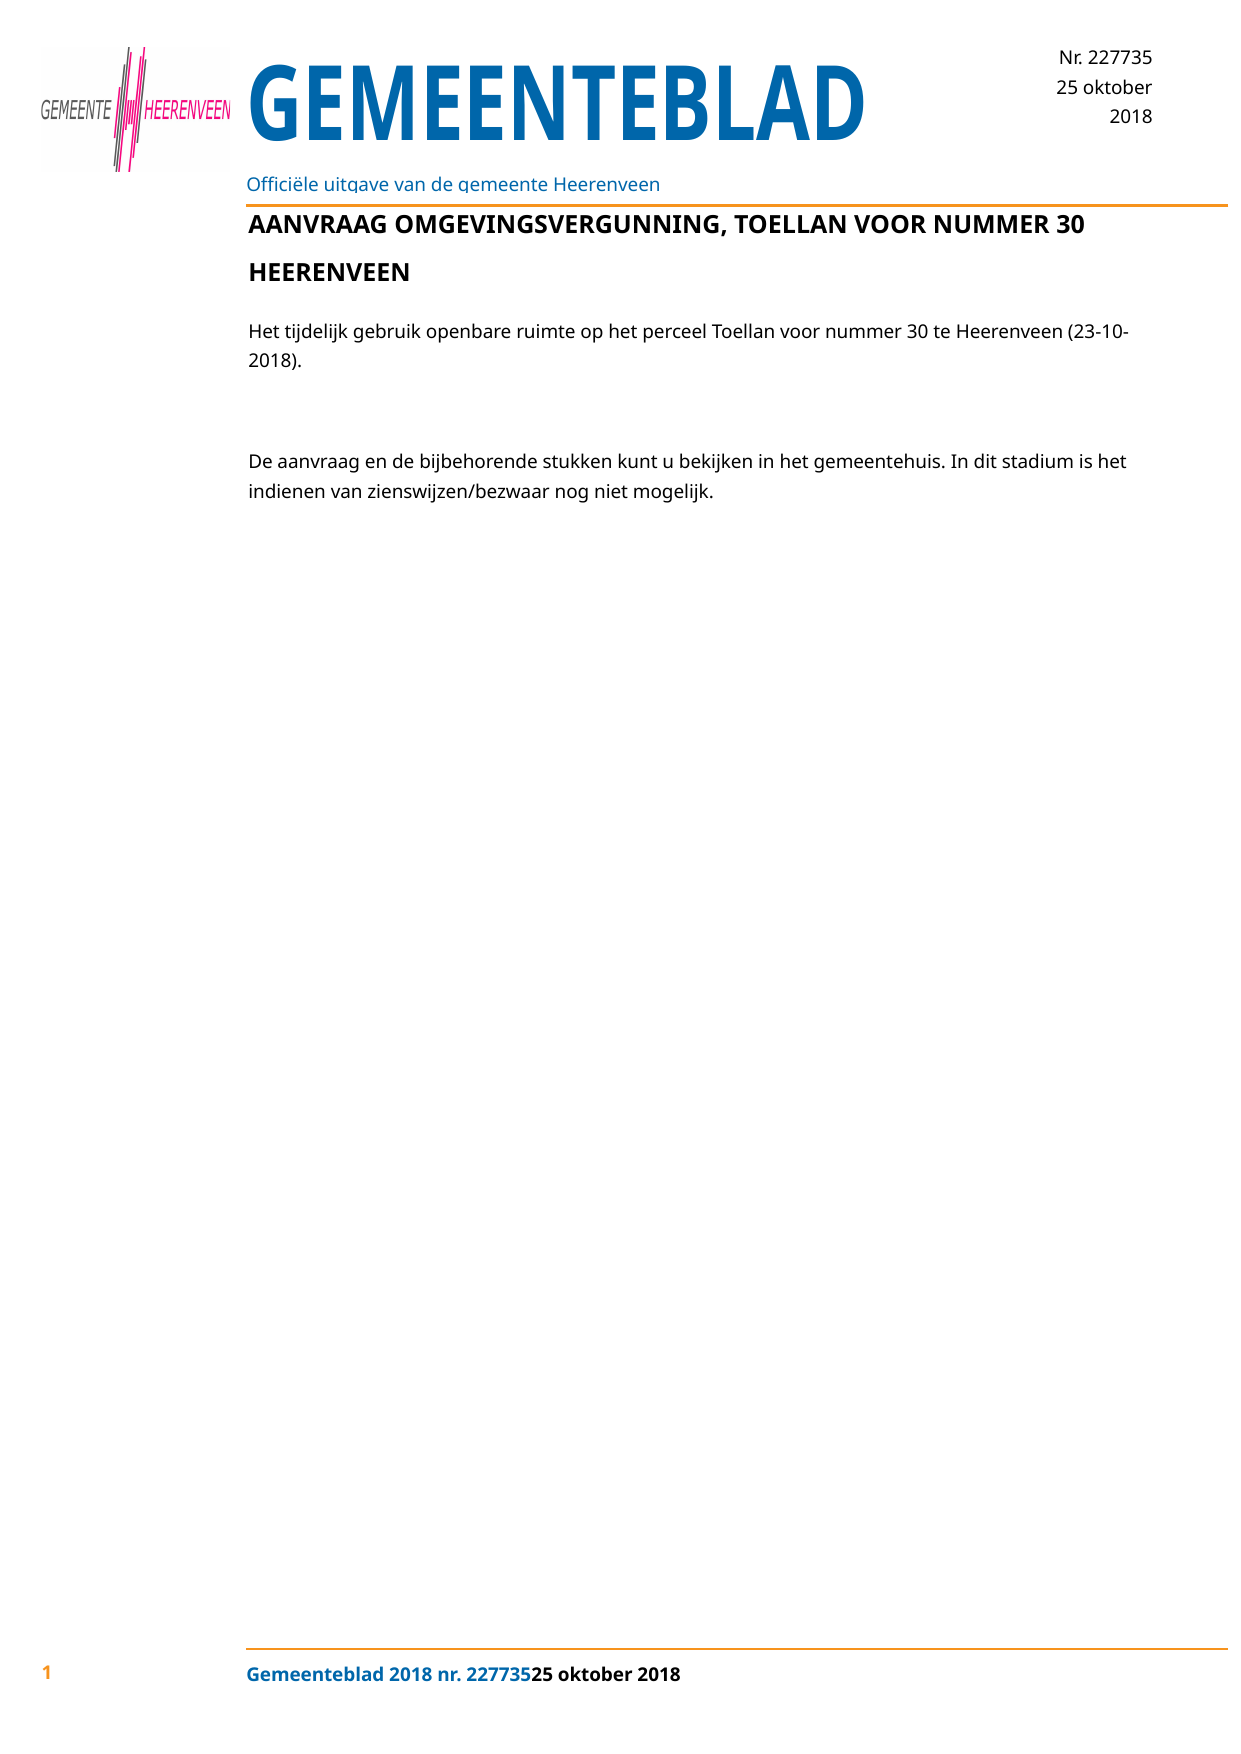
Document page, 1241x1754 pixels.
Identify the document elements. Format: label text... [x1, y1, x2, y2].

text AANVRAAG OMGEVINGSVERGUNNING, TOELLAN VOOR NUMMER 30 HEERENVEEN [248, 207, 1152, 288]
picture [41, 47, 231, 172]
text De aanvraag en de bijbehorende stukken kunt u bekijken in het gemeentehuis. In dit stadium is het indienen van zienswijzen/bezwaar nog niet mogelijk. [248, 448, 1152, 504]
text Het tijdelijk gebruik openbare ruimte op het perceel Toellan voor nummer 30 te Heerenveen (23-10-2018). [248, 318, 1152, 373]
